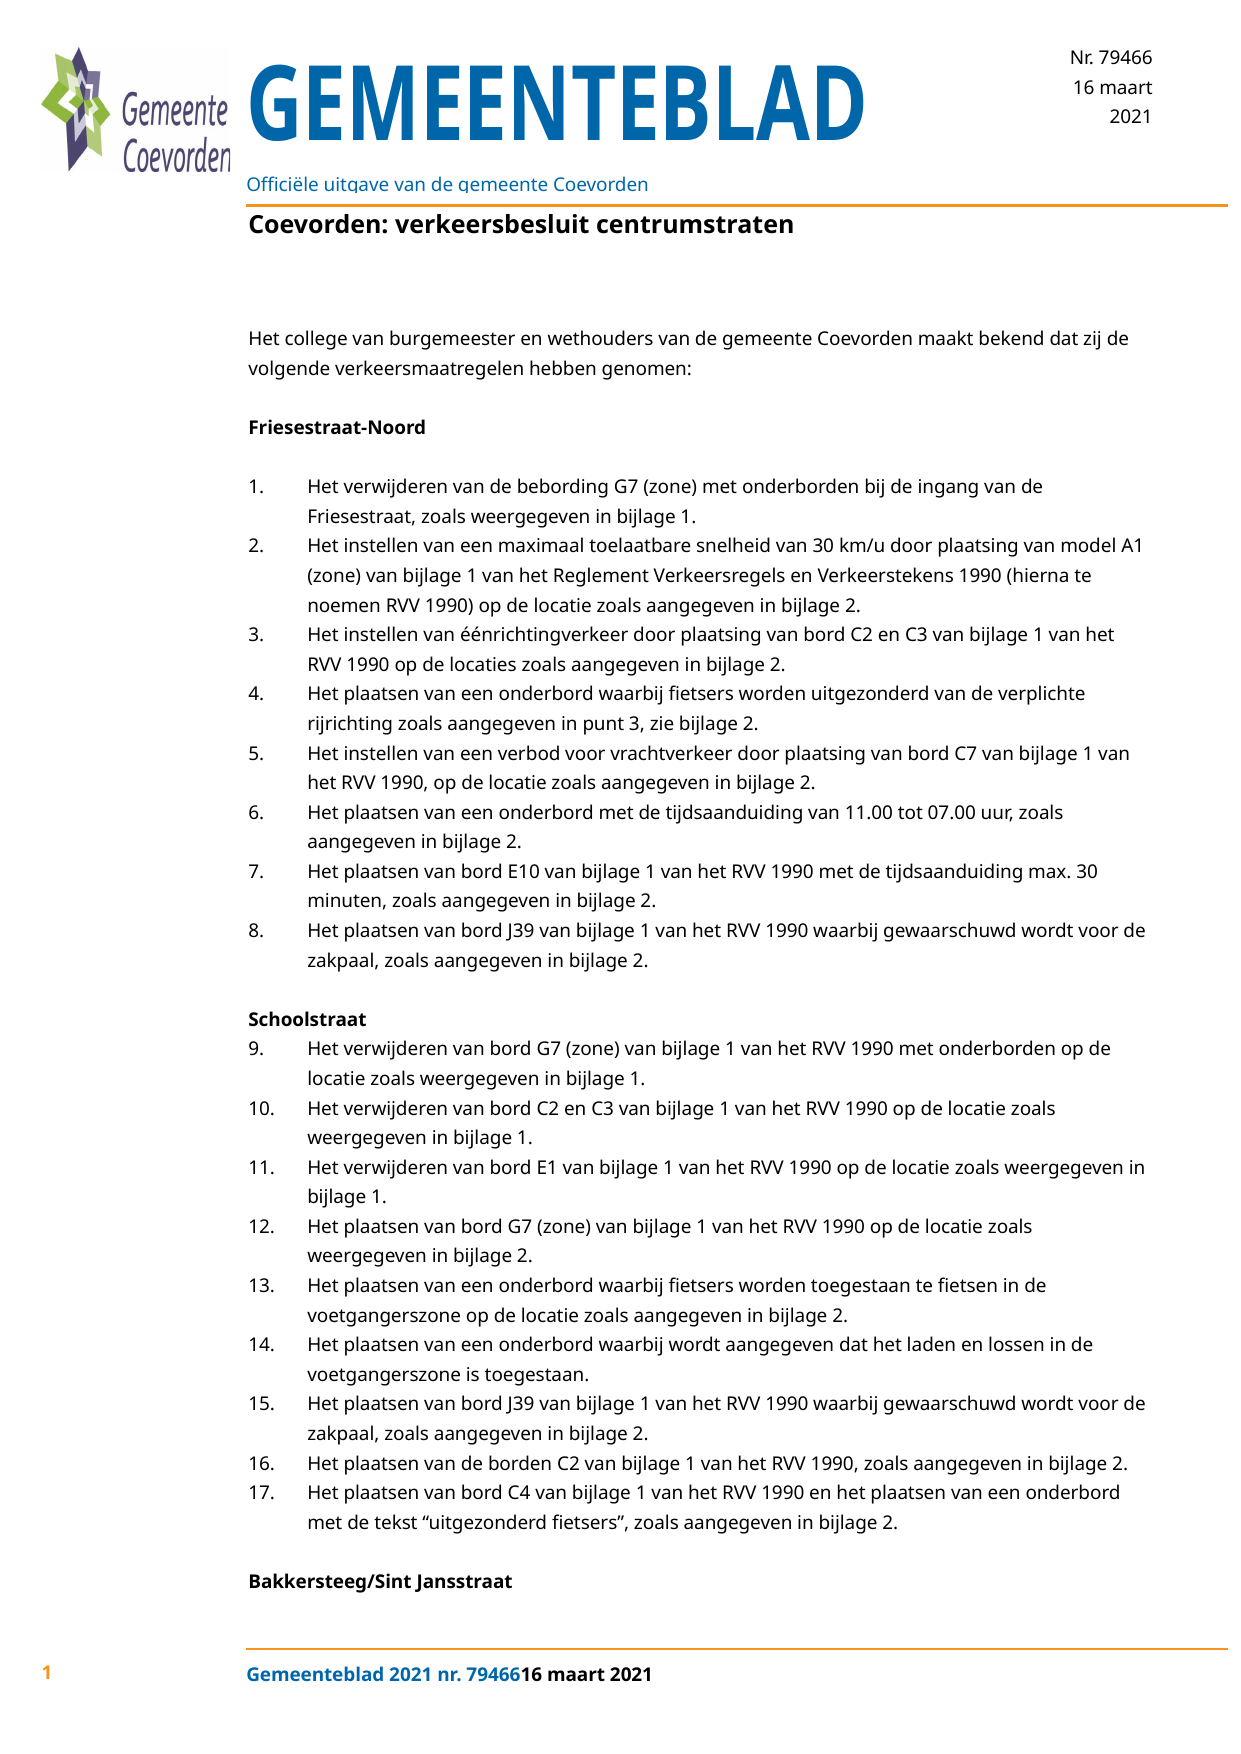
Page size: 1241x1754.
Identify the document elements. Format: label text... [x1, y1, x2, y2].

text Het college van burgemeester en wethouders van de gemeente Coevorden maakt bekend dat zij de volgende verkeersmaatregelen hebben genomen: [248, 326, 1152, 381]
list Het instellen van een maximaal toelaatbare snelheid van 30 km/u door plaatsing van model A1 (zone) van bijlage 1 van het Reglement Verkeersregels en Verkeerstekens 1990 (hierna te noemen RVV 1990) op de locatie zoals aangegeven in bijlage 2. [248, 533, 1152, 618]
list Het plaatsen van een onderbord waarbij fietsers worden uitgezonderd van de verplichte rijrichting zoals aangegeven in punt 3, zie bijlage 2. [248, 681, 1152, 736]
list Het verwijderen van de bebording G7 (zone) met onderborden bij de ingang van de Friesestraat, zoals weergegeven in bijlage 1. [248, 473, 1152, 529]
list Het plaatsen van de borden C2 van bijlage 1 van het RVV 1990, zoals aangegeven in bijlage 2. [248, 1450, 1152, 1476]
list Het plaatsen van bord G7 (zone) van bijlage 1 van het RVV 1990 op de locatie zoals weergegeven in bijlage 2. [248, 1213, 1152, 1268]
list Het plaatsen van bord C4 van bijlage 1 van het RVV 1990 en het plaatsen van een onderbord met de tekst “uitgezonderd fietsers”, zoals aangegeven in bijlage 2. [248, 1479, 1152, 1535]
picture [41, 47, 231, 172]
list Het plaatsen van bord J39 van bijlage 1 van het RVV 1990 waarbij gewaarschuwd wordt voor de zakpaal, zoals aangegeven in bijlage 2. [248, 917, 1152, 973]
list Het plaatsen van een onderbord waarbij fietsers worden toegestaan te fietsen in de voetgangerszone op de locatie zoals aangegeven in bijlage 2. [248, 1272, 1152, 1328]
list Het instellen van een verbod voor vrachtverkeer door plaatsing van bord C7 van bijlage 1 van het RVV 1990, op de locatie zoals aangegeven in bijlage 2. [248, 740, 1152, 795]
list Het plaatsen van bord J39 van bijlage 1 van het RVV 1990 waarbij gewaarschuwd wordt voor de zakpaal, zoals aangegeven in bijlage 2. [248, 1391, 1152, 1446]
list Het plaatsen van bord E10 van bijlage 1 van het RVV 1990 met de tijdsaanduiding max. 30 minuten, zoals aangegeven in bijlage 2. [248, 858, 1152, 913]
list Het verwijderen van bord C2 en C3 van bijlage 1 van het RVV 1990 op de locatie zoals weergegeven in bijlage 1. [248, 1095, 1152, 1150]
list Het verwijderen van bord E1 van bijlage 1 van het RVV 1990 op de locatie zoals weergegeven in bijlage 1. [248, 1154, 1152, 1209]
text Coevorden: verkeersbesluit centrumstraten [248, 207, 1152, 241]
list Het instellen van éénrichtingverkeer door plaatsing van bord C2 en C3 van bijlage 1 van het RVV 1990 op de locaties zoals aangegeven in bijlage 2. [248, 621, 1152, 677]
list Het plaatsen van een onderbord met de tijdsaanduiding van 11.00 tot 07.00 uur, zoals aangegeven in bijlage 2. [248, 799, 1152, 854]
text Friesestraat-Noord [248, 414, 1152, 440]
text Bakkersteeg/Sint Jansstraat [248, 1568, 1152, 1594]
list Het plaatsen van een onderbord waarbij wordt aangegeven dat het laden en lossen in de voetgangerszone is toegestaan. [248, 1331, 1152, 1387]
list Het verwijderen van bord G7 (zone) van bijlage 1 van het RVV 1990 met onderborden op de locatie zoals weergegeven in bijlage 1. [248, 1036, 1152, 1091]
text Schoolstraat [248, 1006, 1152, 1032]
